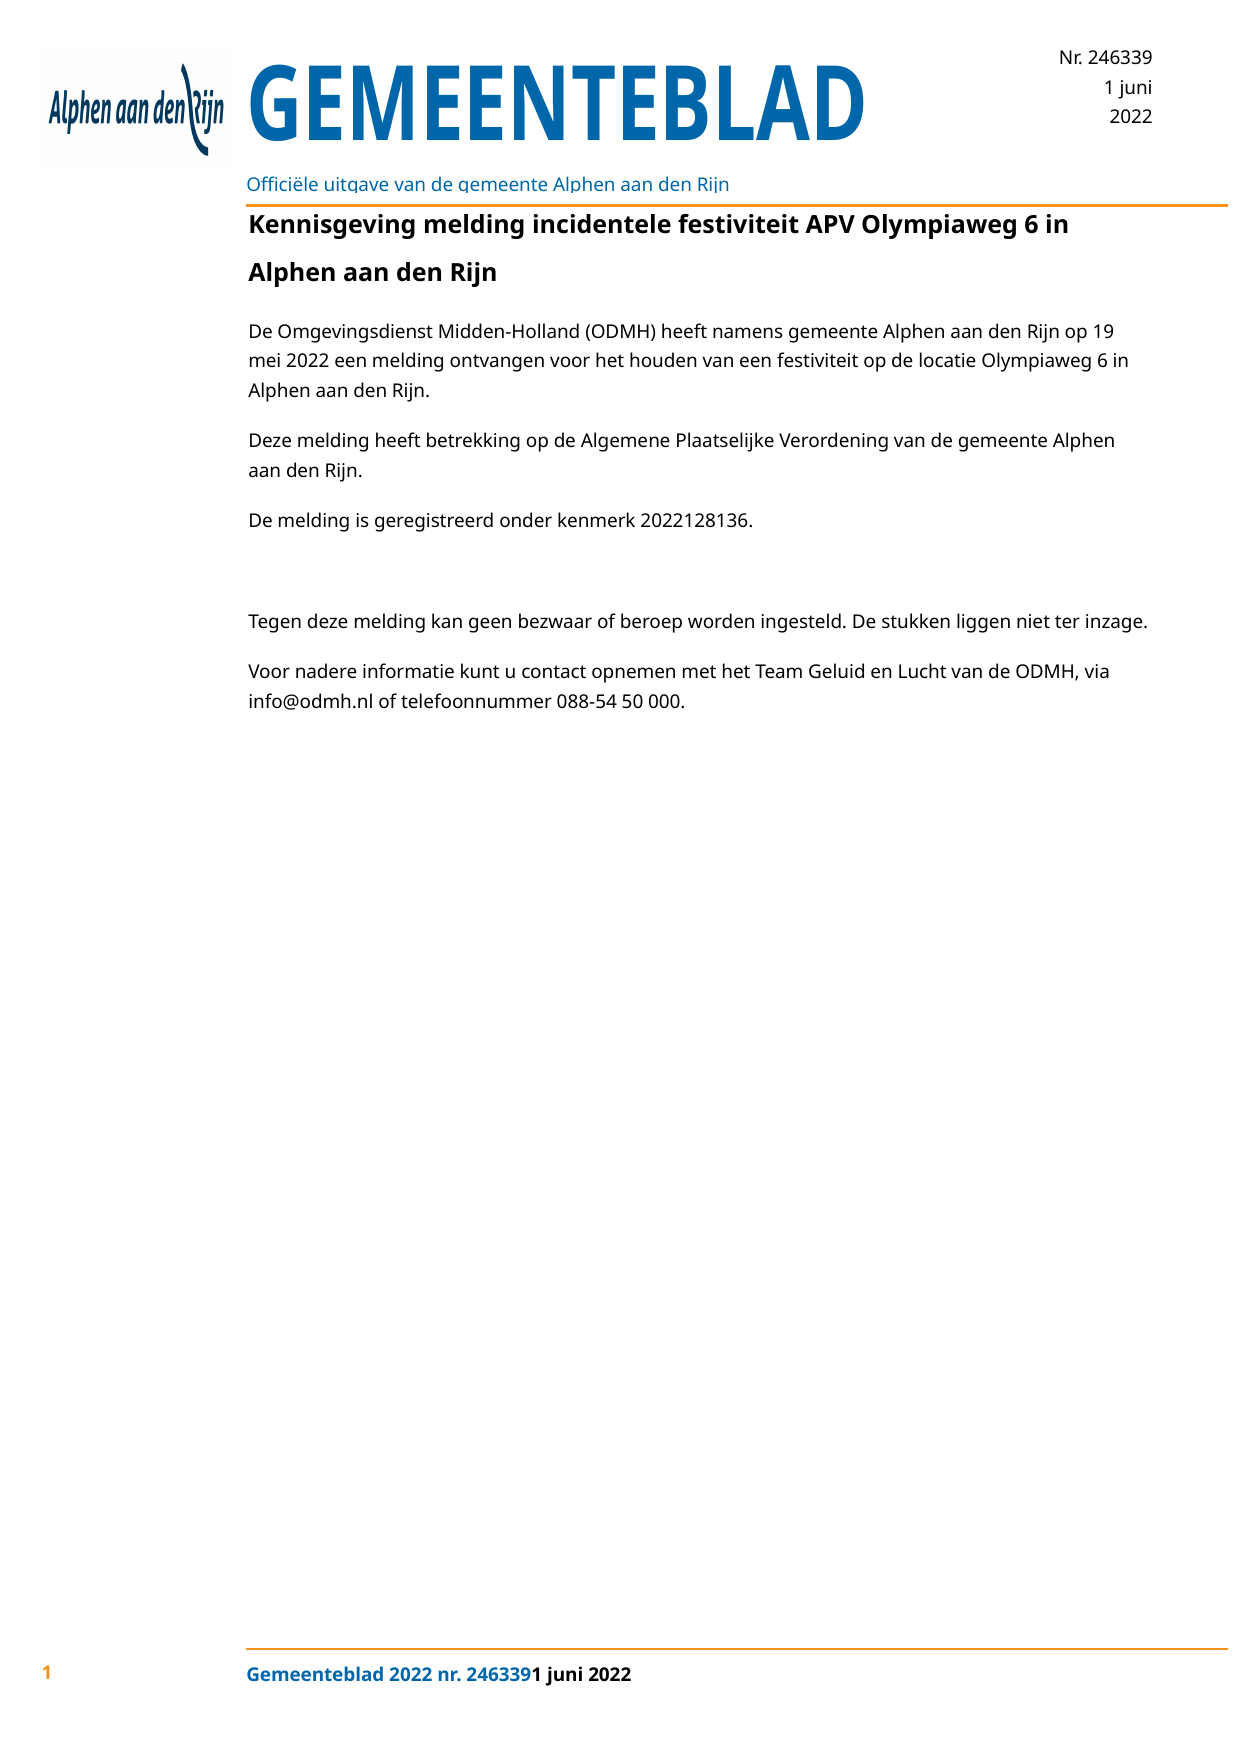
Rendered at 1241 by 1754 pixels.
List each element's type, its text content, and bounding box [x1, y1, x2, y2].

text De Omgevingsdienst Midden-Holland (ODMH) heeft namens gemeente Alphen aan den Rijn op 19 mei 2022 een melding ontvangen voor het houden van een festiviteit op de locatie Olympiaweg 6 in Alphen aan den Rijn. [248, 318, 1152, 403]
text De melding is geregistreerd onder kenmerk 2022128136. [248, 507, 1152, 533]
picture [41, 47, 231, 172]
text Deze melding heeft betrekking op de Algemene Plaatselijke Verordening van de gemeente Alphen aan den Rijn. [248, 427, 1152, 483]
text Tegen deze melding kan geen bezwaar of beroep worden ingesteld. De stukken liggen niet ter inzage. [248, 608, 1152, 634]
text Kennisgeving melding incidentele festiviteit APV Olympiaweg 6 in Alphen aan den Rijn [248, 207, 1152, 288]
text Voor nadere informatie kunt u contact opnemen met het Team Geluid en Lucht van de ODMH, via info@odmh.nl of telefoonnummer 088-54 50 000. [248, 659, 1152, 714]
